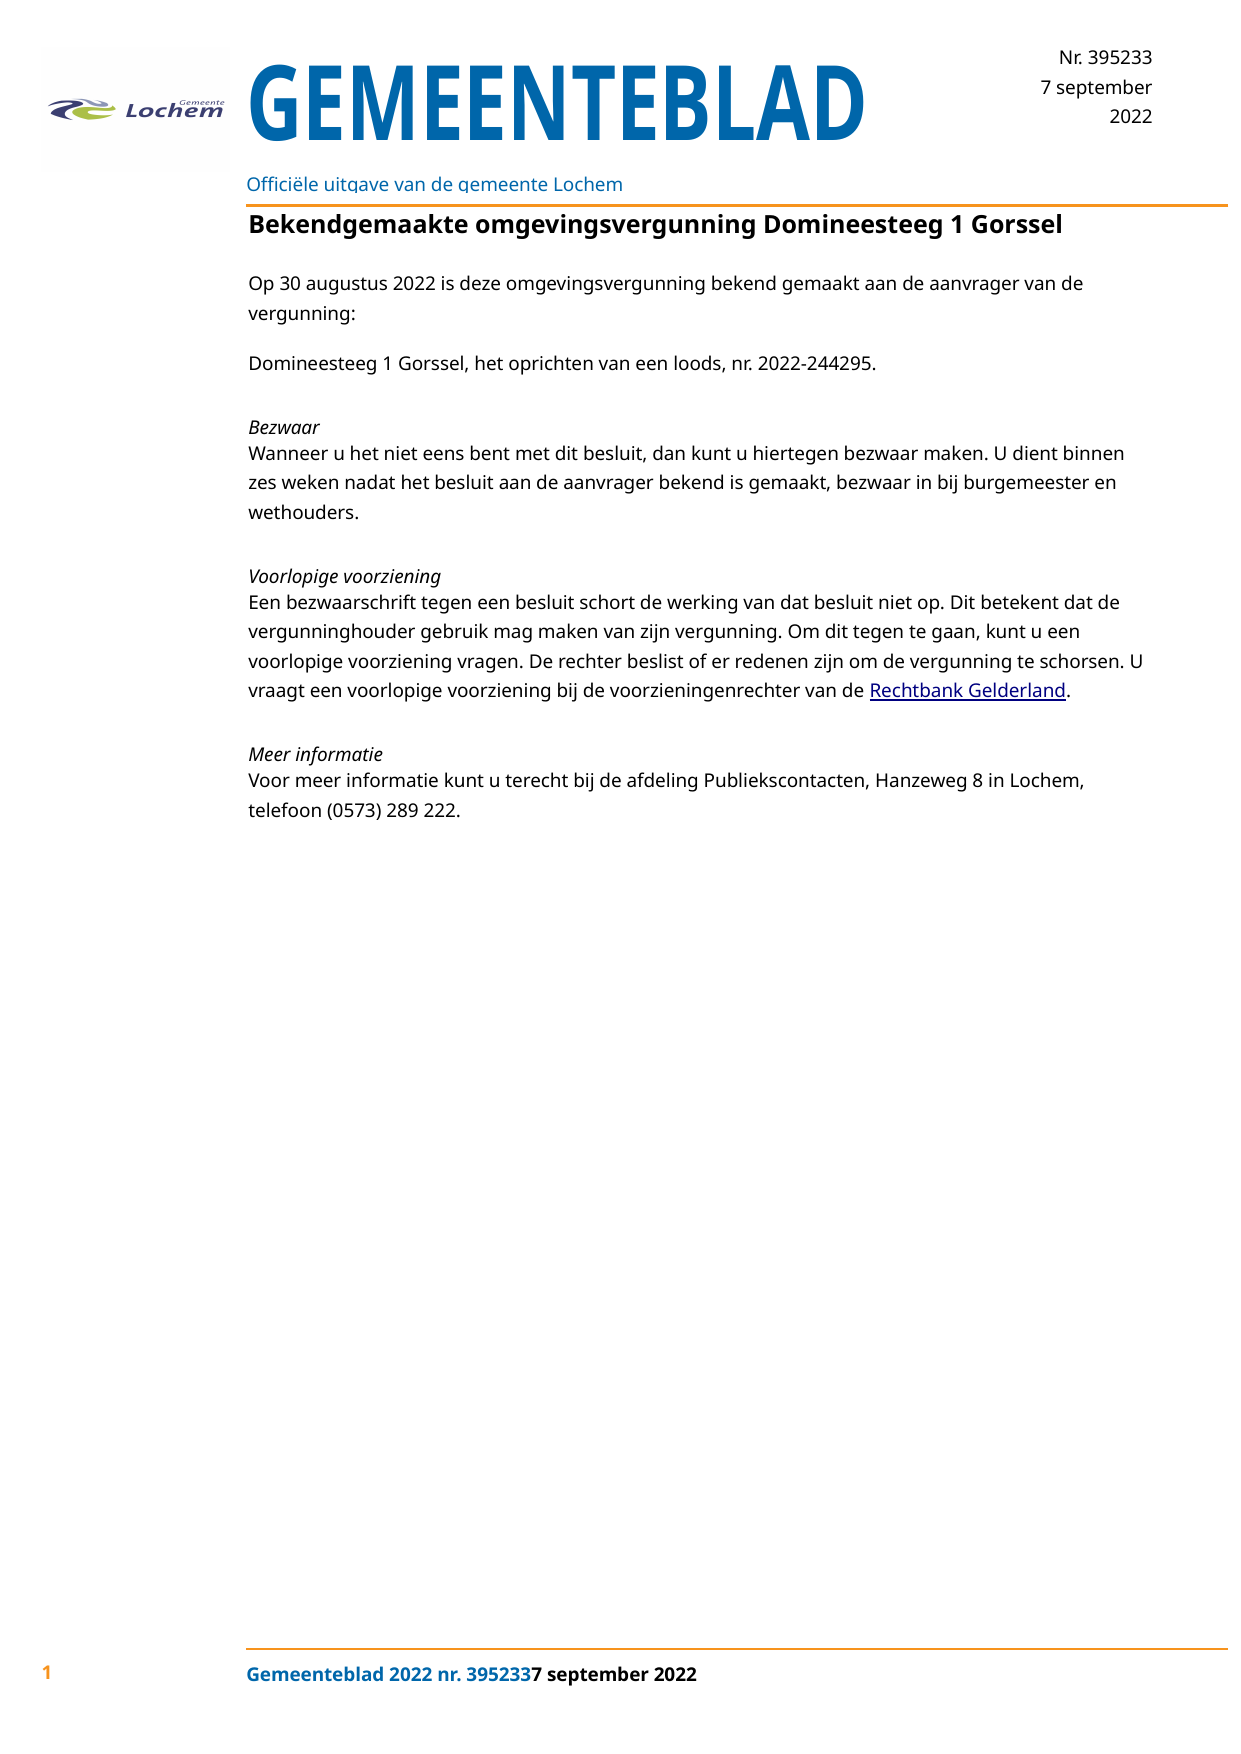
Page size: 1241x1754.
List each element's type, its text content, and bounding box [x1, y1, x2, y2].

text Voorlopige voorziening [248, 563, 1152, 589]
text Bekendgemaakte omgevingsvergunning Domineesteeg 1 Gorssel [248, 207, 1152, 241]
text Een bezwaarschrift tegen een besluit schort de werking van dat besluit niet op. Dit betekent dat de vergunninghouder gebruik mag maken van zijn vergunning. Om dit tegen te gaan, kunt u een voorlopige voorziening vragen. De rechter beslist of er redenen zijn om de vergunning te schorsen. U vraagt een voorlopige voorziening bij de voorzieningenrechter van de Rechtbank Gelderland. [248, 589, 1152, 703]
text Op 30 augustus 2022 is deze omgevingsvergunning bekend gemaakt aan de aanvrager van de vergunning: [248, 270, 1152, 326]
text Meer informatie [248, 742, 1152, 767]
picture [41, 47, 231, 172]
text Bezwaar [248, 414, 1152, 440]
text Wanneer u het niet eens bent met dit besluit, dan kunt u hiertegen bezwaar maken. U dient binnen zes weken nadat het besluit aan de aanvrager bekend is gemaakt, bezwaar in bij burgemeester en wethouders. [248, 440, 1152, 525]
text Domineesteeg 1 Gorssel, het oprichten van een loods, nr. 2022-244295. [248, 350, 1152, 376]
text Voor meer informatie kunt u terecht bij de afdeling Publiekscontacten, Hanzeweg 8 in Lochem, telefoon (0573) 289 222. [248, 767, 1152, 823]
